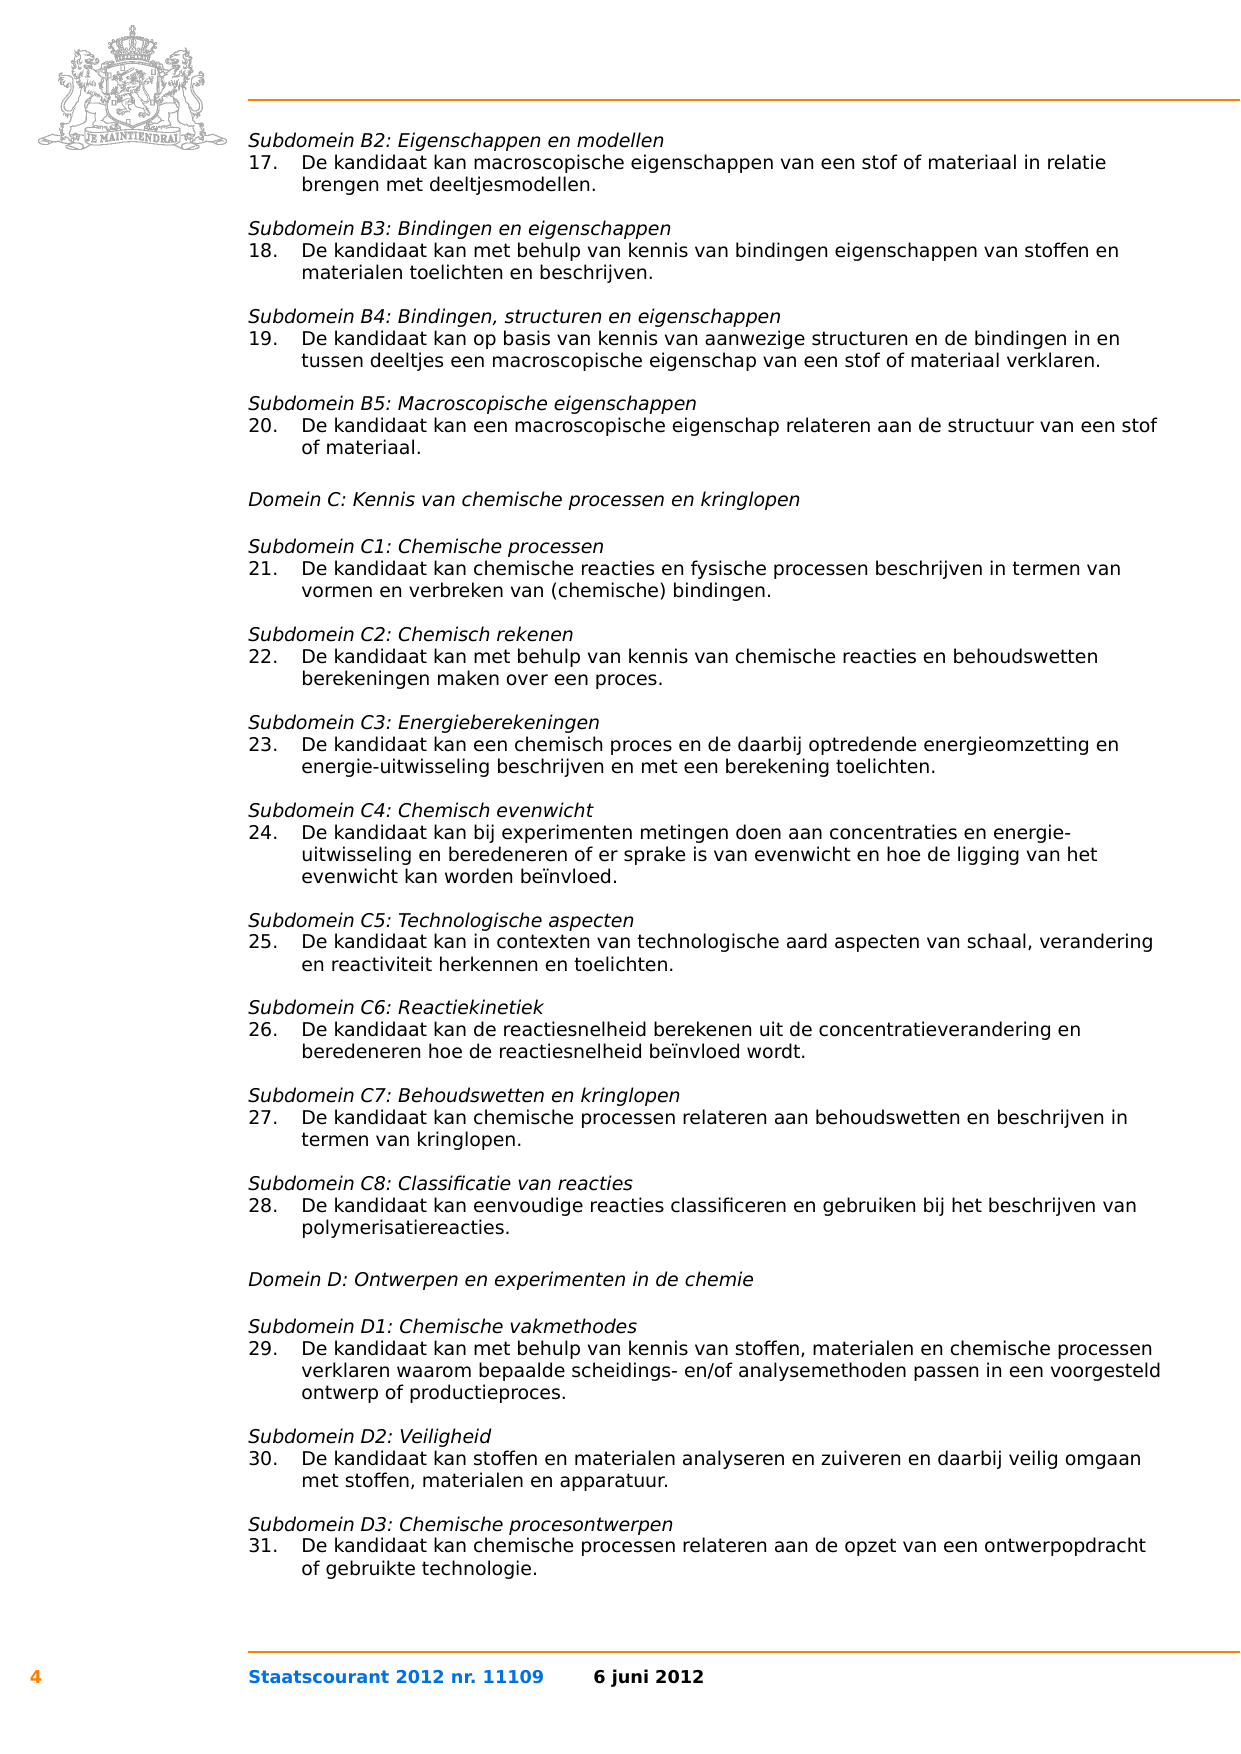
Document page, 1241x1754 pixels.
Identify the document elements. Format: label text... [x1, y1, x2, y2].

text 23. De kandidaat kan een chemisch proces en de daarbij optredende energieomzetting en energie-uitwisseling beschrijven en met een berekening toelichten. [248, 734, 1163, 778]
subtitle Subdomein C5: Technologische aspecten [248, 909, 1163, 931]
picture [38, 25, 227, 150]
subtitle Subdomein B5: Macroscopische eigenschappen [248, 393, 1163, 415]
subtitle Subdomein C2: Chemisch rekenen [248, 624, 1163, 646]
text 30. De kandidaat kan stoffen en materialen analyseren en zuiveren en daarbij veilig omgaan met stoffen, materialen en apparatuur. [248, 1448, 1163, 1492]
subtitle Domein C: Kennis van chemische processen en kringlopen [248, 489, 1163, 511]
subtitle Subdomein C8: Classificatie van reacties [248, 1173, 1163, 1195]
text 18. De kandidaat kan met behulp van kennis van bindingen eigenschappen van stoffen en materialen toelichten en beschrijven. [248, 240, 1163, 284]
text 17. De kandidaat kan macroscopische eigenschappen van een stof of materiaal in relatie brengen met deeltjesmodellen. [248, 152, 1163, 196]
text 31. De kandidaat kan chemische processen relateren aan de opzet van een ontwerpopdracht of gebruikte technologie. [248, 1535, 1163, 1579]
subtitle Subdomein C7: Behoudswetten en kringlopen [248, 1085, 1163, 1107]
text 19. De kandidaat kan op basis van kennis van aanwezige structuren en de bindingen in en tussen deeltjes een macroscopische eigenschap van een stof of materiaal verklaren. [248, 327, 1163, 371]
subtitle Subdomein D2: Veiligheid [248, 1426, 1163, 1448]
subtitle Subdomein C3: Energieberekeningen [248, 712, 1163, 734]
text 24. De kandidaat kan bij experimenten metingen doen aan concentraties en energie-uitwisseling en beredeneren of er sprake is van evenwicht en hoe de ligging van het evenwicht kan worden beïnvloed. [248, 822, 1163, 888]
text 21. De kandidaat kan chemische reacties en fysische processen beschrijven in termen van vormen en verbreken van (chemische) bindingen. [248, 558, 1163, 602]
text 25. De kandidaat kan in contexten van technologische aard aspecten van schaal, verandering en reactiviteit herkennen en toelichten. [248, 931, 1163, 975]
text 28. De kandidaat kan eenvoudige reacties classificeren en gebruiken bij het beschrijven van polymerisatiereacties. [248, 1195, 1163, 1239]
subtitle Domein D: Ontwerpen en experimenten in de chemie [248, 1269, 1163, 1291]
text 29. De kandidaat kan met behulp van kennis van stoffen, materialen en chemische processen verklaren waarom bepaalde scheidings- en/of analysemethoden passen in een voorgesteld ontwerp of productieproces. [248, 1338, 1163, 1404]
text 27. De kandidaat kan chemische processen relateren aan behoudswetten en beschrijven in termen van kringlopen. [248, 1107, 1163, 1151]
subtitle Subdomein B2: Eigenschappen en modellen [248, 130, 1163, 152]
subtitle Subdomein C6: Reactiekinetiek [248, 997, 1163, 1019]
subtitle Subdomein D3: Chemische procesontwerpen [248, 1513, 1163, 1535]
subtitle Subdomein B3: Bindingen en eigenschappen [248, 218, 1163, 240]
text 26. De kandidaat kan de reactiesnelheid berekenen uit de concentratieverandering en beredeneren hoe de reactiesnelheid beïnvloed wordt. [248, 1019, 1163, 1063]
subtitle Subdomein C4: Chemisch evenwicht [248, 800, 1163, 822]
subtitle Subdomein C1: Chemische processen [248, 536, 1163, 558]
subtitle Subdomein B4: Bindingen, structuren en eigenschappen [248, 306, 1163, 327]
text 20. De kandidaat kan een macroscopische eigenschap relateren aan de structuur van een stof of materiaal. [248, 415, 1163, 459]
text 22. De kandidaat kan met behulp van kennis van chemische reacties en behoudswetten berekeningen maken over een proces. [248, 646, 1163, 690]
subtitle Subdomein D1: Chemische vakmethodes [248, 1316, 1163, 1338]
